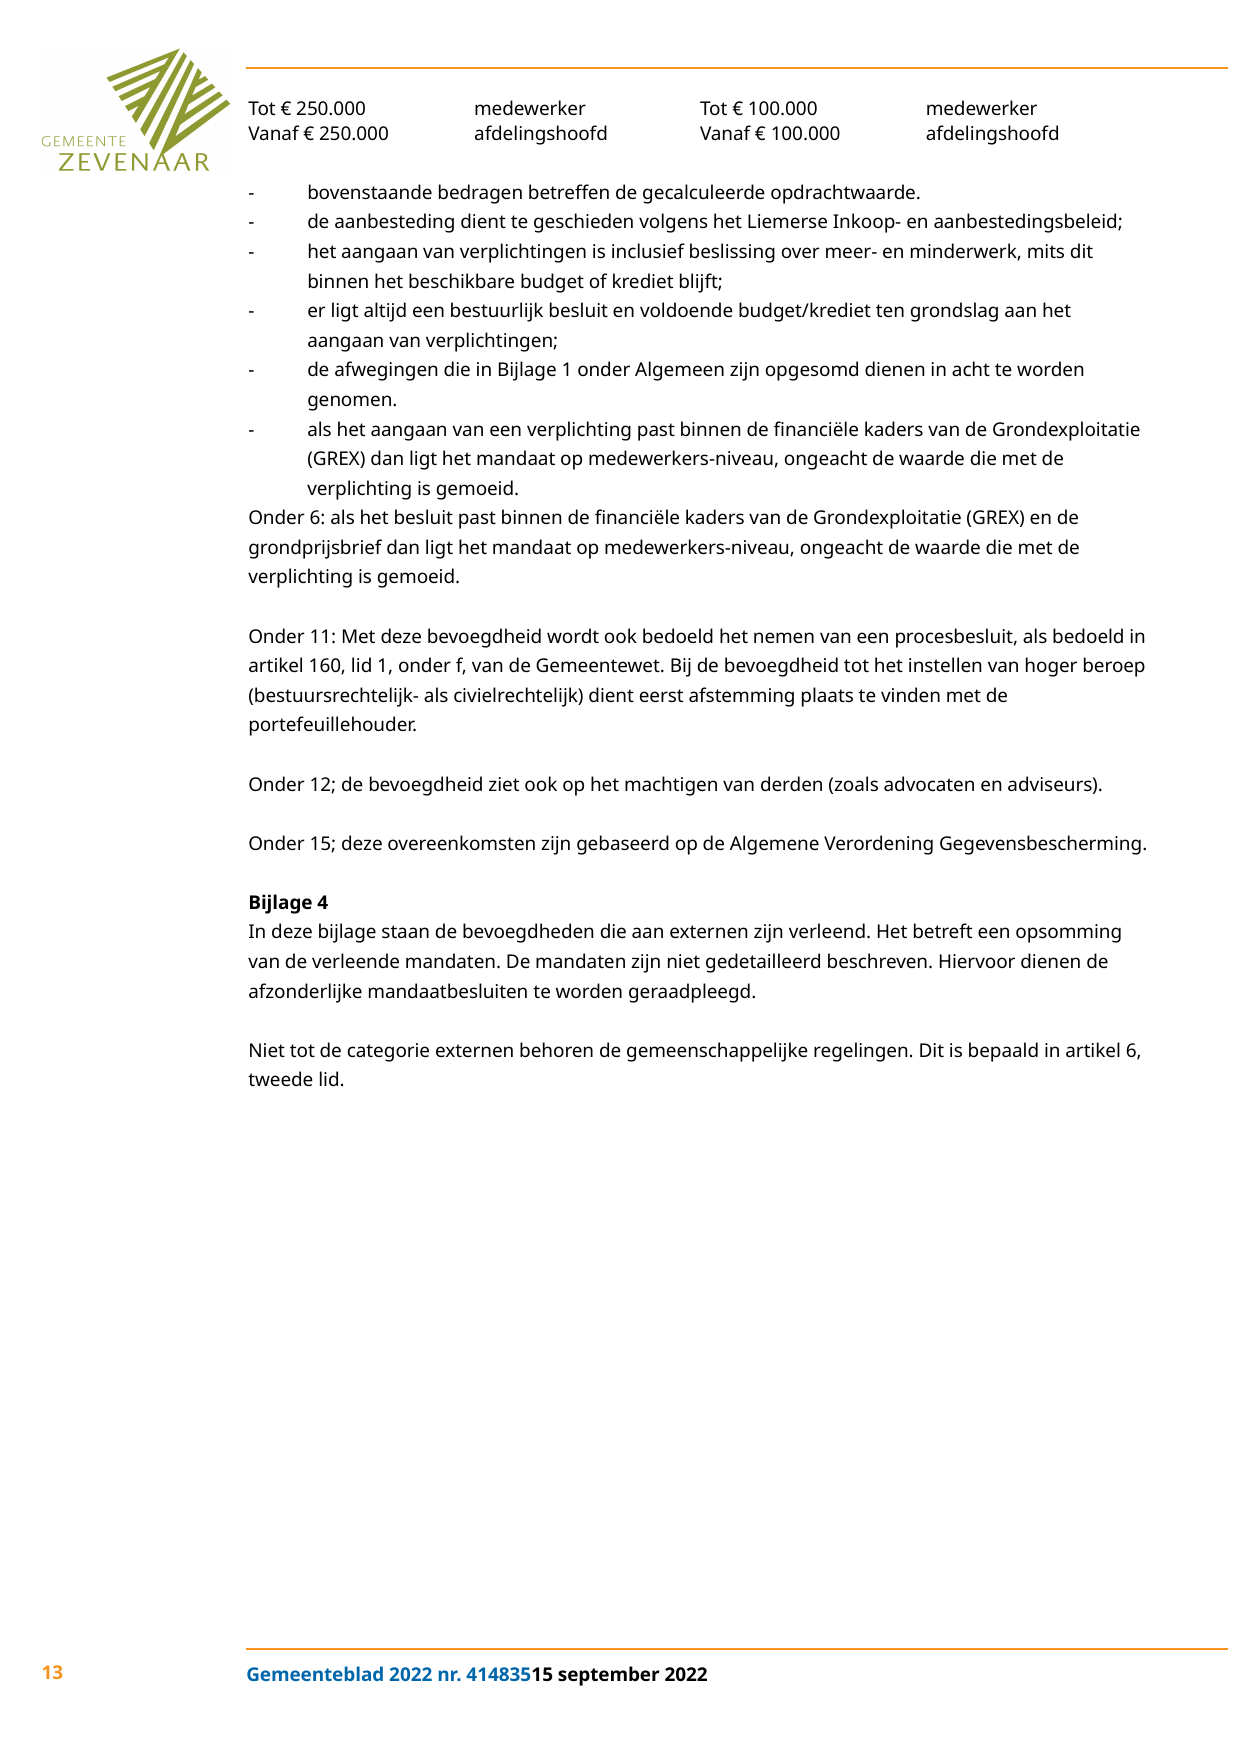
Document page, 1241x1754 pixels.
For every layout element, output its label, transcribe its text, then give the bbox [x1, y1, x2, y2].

table_cell afdelingshoofd [926, 121, 1152, 146]
table_cell Tot € 250.000 [248, 95, 474, 121]
text In deze bijlage staan de bevoegdheden die aan externen zijn verleend. Het betreft een opsomming van de verleende mandaten. De mandaten zijn niet gedetailleerd beschreven. Hiervoor dienen de afzonderlijke mandaatbesluiten te worden geraadpleegd. [248, 919, 1152, 1003]
table_cell Tot € 100.000 [700, 95, 926, 121]
picture [41, 47, 231, 172]
list de afwegingen die in Bijlage 1 onder Algemeen zijn opgesomd dienen in acht te worden genomen. [248, 357, 1152, 412]
list bovenstaande bedragen betreffen de gecalculeerde opdrachtwaarde. [248, 179, 1152, 205]
table_cell Vanaf € 250.000 [248, 121, 474, 146]
text Bijlage 4 [248, 889, 1152, 915]
text Onder 15; deze overeenkomsten zijn gebaseerd op de Algemene Verordening Gegevensbescherming. [248, 830, 1152, 856]
list er ligt altijd een bestuurlijk besluit en voldoende budget/krediet ten grondslag aan het aangaan van verplichtingen; [248, 297, 1152, 353]
table_cell Vanaf € 100.000 [700, 121, 926, 146]
table_cell afdelingshoofd [474, 121, 700, 146]
text Niet tot de categorie externen behoren de gemeenschappelijke regelingen. Dit is bepaald in artikel 6, tweede lid. [248, 1037, 1152, 1092]
text Onder 6: als het besluit past binnen de financiële kaders van de Grondexploitatie (GREX) en de grondprijsbrief dan ligt het mandaat op medewerkers-niveau, ongeacht de waarde die met de verplichting is gemoeid. [248, 504, 1152, 589]
table_cell medewerker [926, 95, 1152, 121]
list de aanbesteding dient te geschieden volgens het Liemerse Inkoop- en aanbestedingsbeleid; [248, 209, 1152, 234]
text Onder 12; de bevoegdheid ziet ook op het machtigen van derden (zoals advocaten en adviseurs). [248, 771, 1152, 796]
list als het aangaan van een verplichting past binnen de financiële kaders van de Grondexploitatie (GREX) dan ligt het mandaat op medewerkers-niveau, ongeacht de waarde die met de verplichting is gemoeid. [248, 416, 1152, 501]
text Onder 11: Met deze bevoegdheid wordt ook bedoeld het nemen van een procesbesluit, als bedoeld in artikel 160, lid 1, onder f, van de Gemeentewet. Bij de bevoegdheid tot het instellen van hoger beroep (bestuursrechtelijk- als civielrechtelijk) dient eerst afstemming plaats te vinden met de portefeuillehouder. [248, 623, 1152, 737]
list het aangaan van verplichtingen is inclusief beslissing over meer- en minderwerk, mits dit binnen het beschikbare budget of krediet blijft; [248, 238, 1152, 293]
table_cell medewerker [474, 95, 700, 121]
